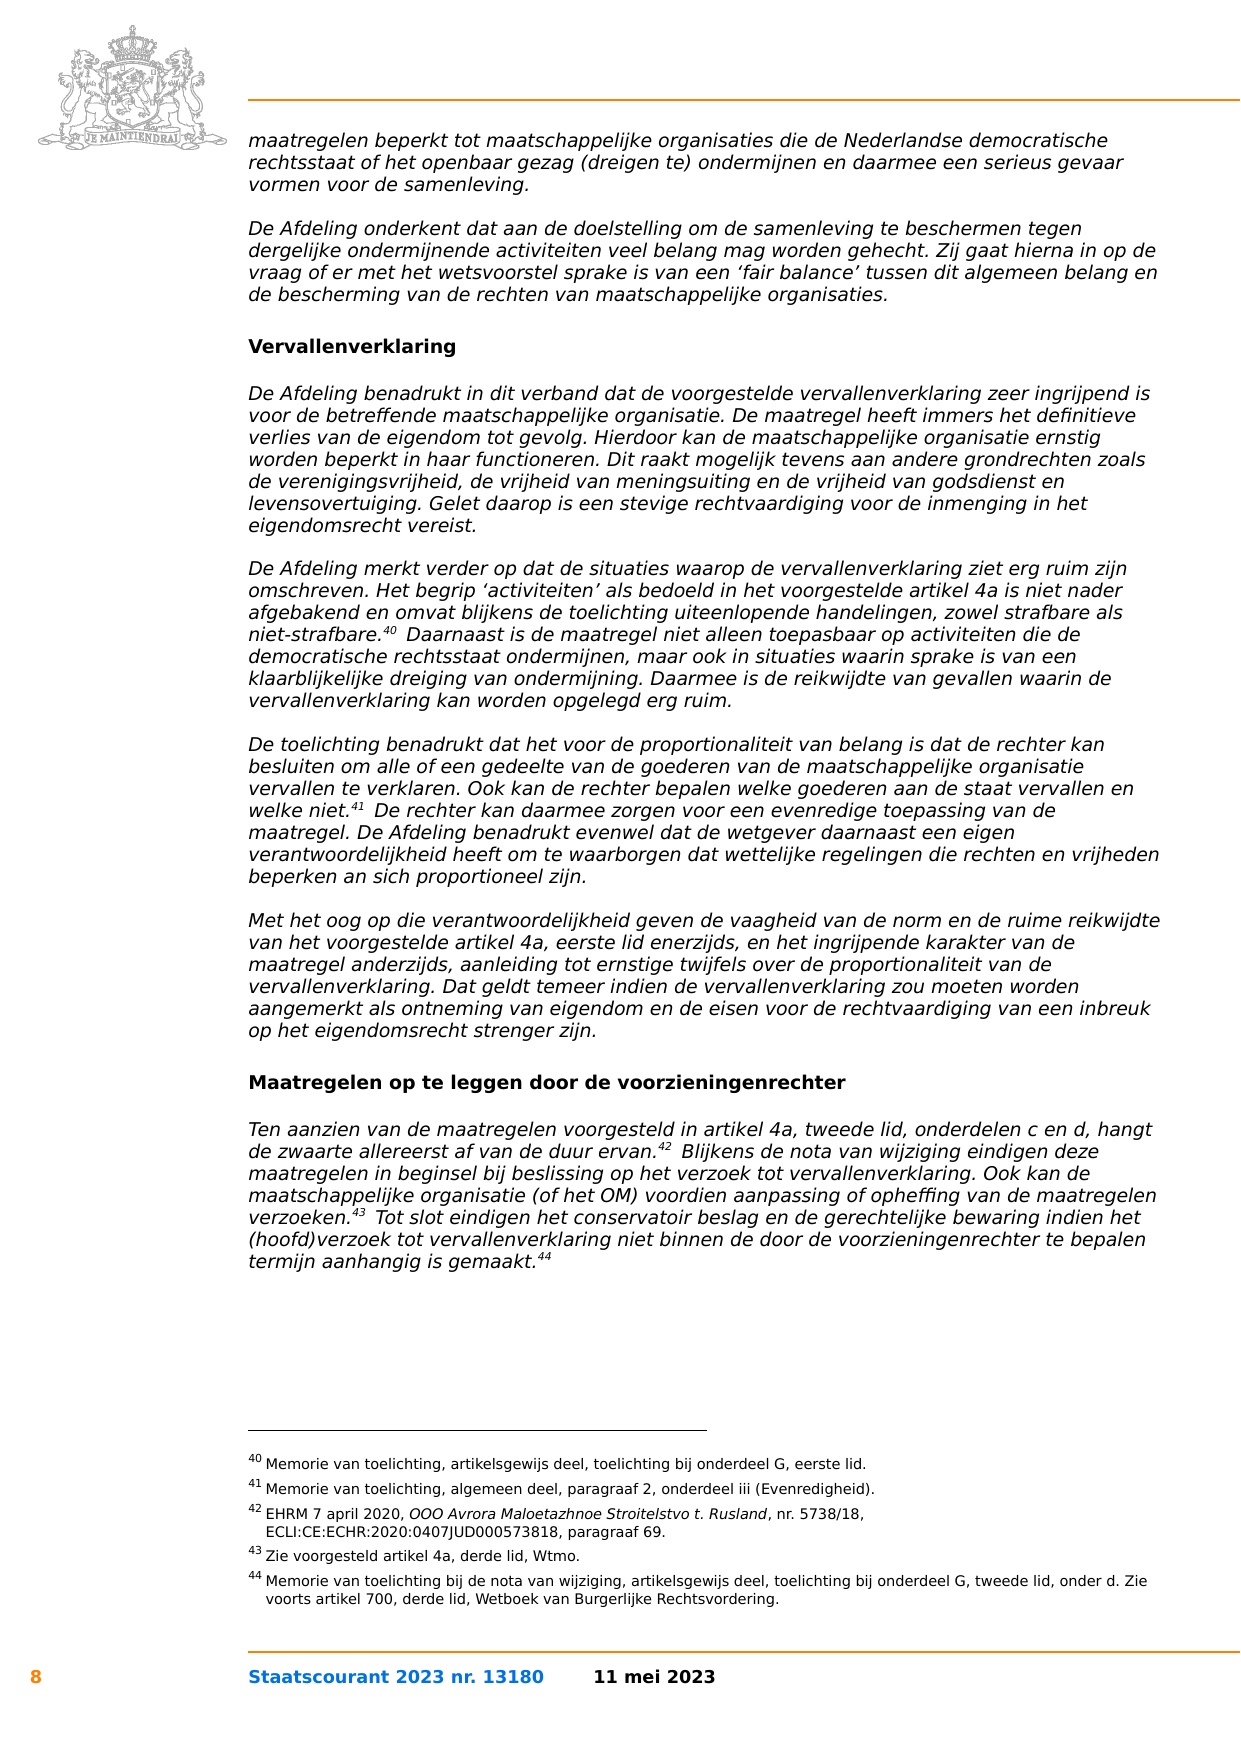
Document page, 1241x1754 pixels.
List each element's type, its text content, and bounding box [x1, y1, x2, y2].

text Met het oog op die verantwoordelijkheid geven de vaagheid van de norm en de ruime reikwijdte van het voorgestelde artikel 4a, eerste lid enerzijds, en het ingrijpende karakter van de maatregel anderzijds, aanleiding tot ernstige twijfels over de proportionaliteit van de vervallenverklaring. Dat geldt temeer indien de vervallenverklaring zou moeten worden aangemerkt als ontneming van eigendom en de eisen voor de rechtvaardiging van een inbreuk op het eigendomsrecht strenger zijn. [248, 910, 1163, 1042]
text Memorie van toelichting, artikelsgewijs deel, toelichting bij onderdeel G, eerste lid. [248, 1452, 1163, 1474]
text EHRM 7 april 2020, OOO Avrora Maloetazhnoe Stroitelstvo t. Rusland, nr. 5738/18, ECLI:CE:ECHR:2020:0407JUD000573818, paragraaf 69. [248, 1502, 1163, 1541]
text Memorie van toelichting, algemeen deel, paragraaf 2, onderdeel iii (Evenredigheid). [248, 1477, 1163, 1499]
text Memorie van toelichting bij de nota van wijziging, artikelsgewijs deel, toelichting bij onderdeel G, tweede lid, onder d. Zie voorts artikel 700, derde lid, Wetboek van Burgerlijke Rechtsvordering. [248, 1569, 1163, 1608]
picture [38, 25, 227, 150]
subtitle Maatregelen op te leggen door de voorzieningenrechter [248, 1072, 1163, 1094]
text De Afdeling merkt verder op dat de situaties waarop de vervallenverklaring ziet erg ruim zijn omschreven. Het begrip ‘activiteiten’ als bedoeld in het voorgestelde artikel 4a is niet nader afgebakend en omvat blijkens de toelichting uiteenlopende handelingen, zowel strafbare als niet-strafbare. Daarnaast is de maatregel niet alleen toepasbaar op activiteiten die de democratische rechtsstaat ondermijnen, maar ook in situaties waarin sprake is van een klaarblijkelijke dreiging van ondermijning. Daarmee is de reikwijdte van gevallen waarin de vervallenverklaring kan worden opgelegd erg ruim. [248, 558, 1163, 712]
text maatregelen beperkt tot maatschappelijke organisaties die de Nederlandse democratische rechtsstaat of het openbaar gezag (dreigen te) ondermijnen en daarmee een serieus gevaar vormen voor de samenleving. [248, 130, 1163, 196]
subtitle Vervallenverklaring [248, 336, 1163, 358]
text De Afdeling onderkent dat aan de doelstelling om de samenleving te beschermen tegen dergelijke ondermijnende activiteiten veel belang mag worden gehecht. Zij gaat hierna in op de vraag of er met het wetsvoorstel sprake is van een ‘fair balance’ tussen dit algemeen belang en de bescherming van de rechten van maatschappelijke organisaties. [248, 218, 1163, 306]
text Ten aanzien van de maatregelen voorgesteld in artikel 4a, tweede lid, onderdelen c en d, hangt de zwaarte allereerst af van de duur ervan. Blijkens de nota van wijziging eindigen deze maatregelen in beginsel bij beslissing op het verzoek tot vervallenverklaring. Ook kan de maatschappelijke organisatie (of het OM) voordien aanpassing of opheffing van de maatregelen verzoeken. Tot slot eindigen het conservatoir beslag en de gerechtelijke bewaring indien het (hoofd)verzoek tot vervallenverklaring niet binnen de door de voorzieningenrechter te bepalen termijn aanhangig is gemaakt. [248, 1119, 1163, 1272]
text Zie voorgesteld artikel 4a, derde lid, Wtmo. [248, 1544, 1163, 1566]
text De Afdeling benadrukt in dit verband dat de voorgestelde vervallenverklaring zeer ingrijpend is voor de betreffende maatschappelijke organisatie. De maatregel heeft immers het definitieve verlies van de eigendom tot gevolg. Hierdoor kan de maatschappelijke organisatie ernstig worden beperkt in haar functioneren. Dit raakt mogelijk tevens aan andere grondrechten zoals de verenigingsvrijheid, de vrijheid van meningsuiting en de vrijheid van godsdienst en levensovertuiging. Gelet daarop is een stevige rechtvaardiging voor de inmenging in het eigendomsrecht vereist. [248, 383, 1163, 536]
text De toelichting benadrukt dat het voor de proportionaliteit van belang is dat de rechter kan besluiten om alle of een gedeelte van de goederen van de maatschappelijke organisatie vervallen te verklaren. Ook kan de rechter bepalen welke goederen aan de staat vervallen en welke niet. De rechter kan daarmee zorgen voor een evenredige toepassing van de maatregel. De Afdeling benadrukt evenwel dat de wetgever daarnaast een eigen verantwoordelijkheid heeft om te waarborgen dat wettelijke regelingen die rechten en vrijheden beperken an sich proportioneel zijn. [248, 734, 1163, 888]
